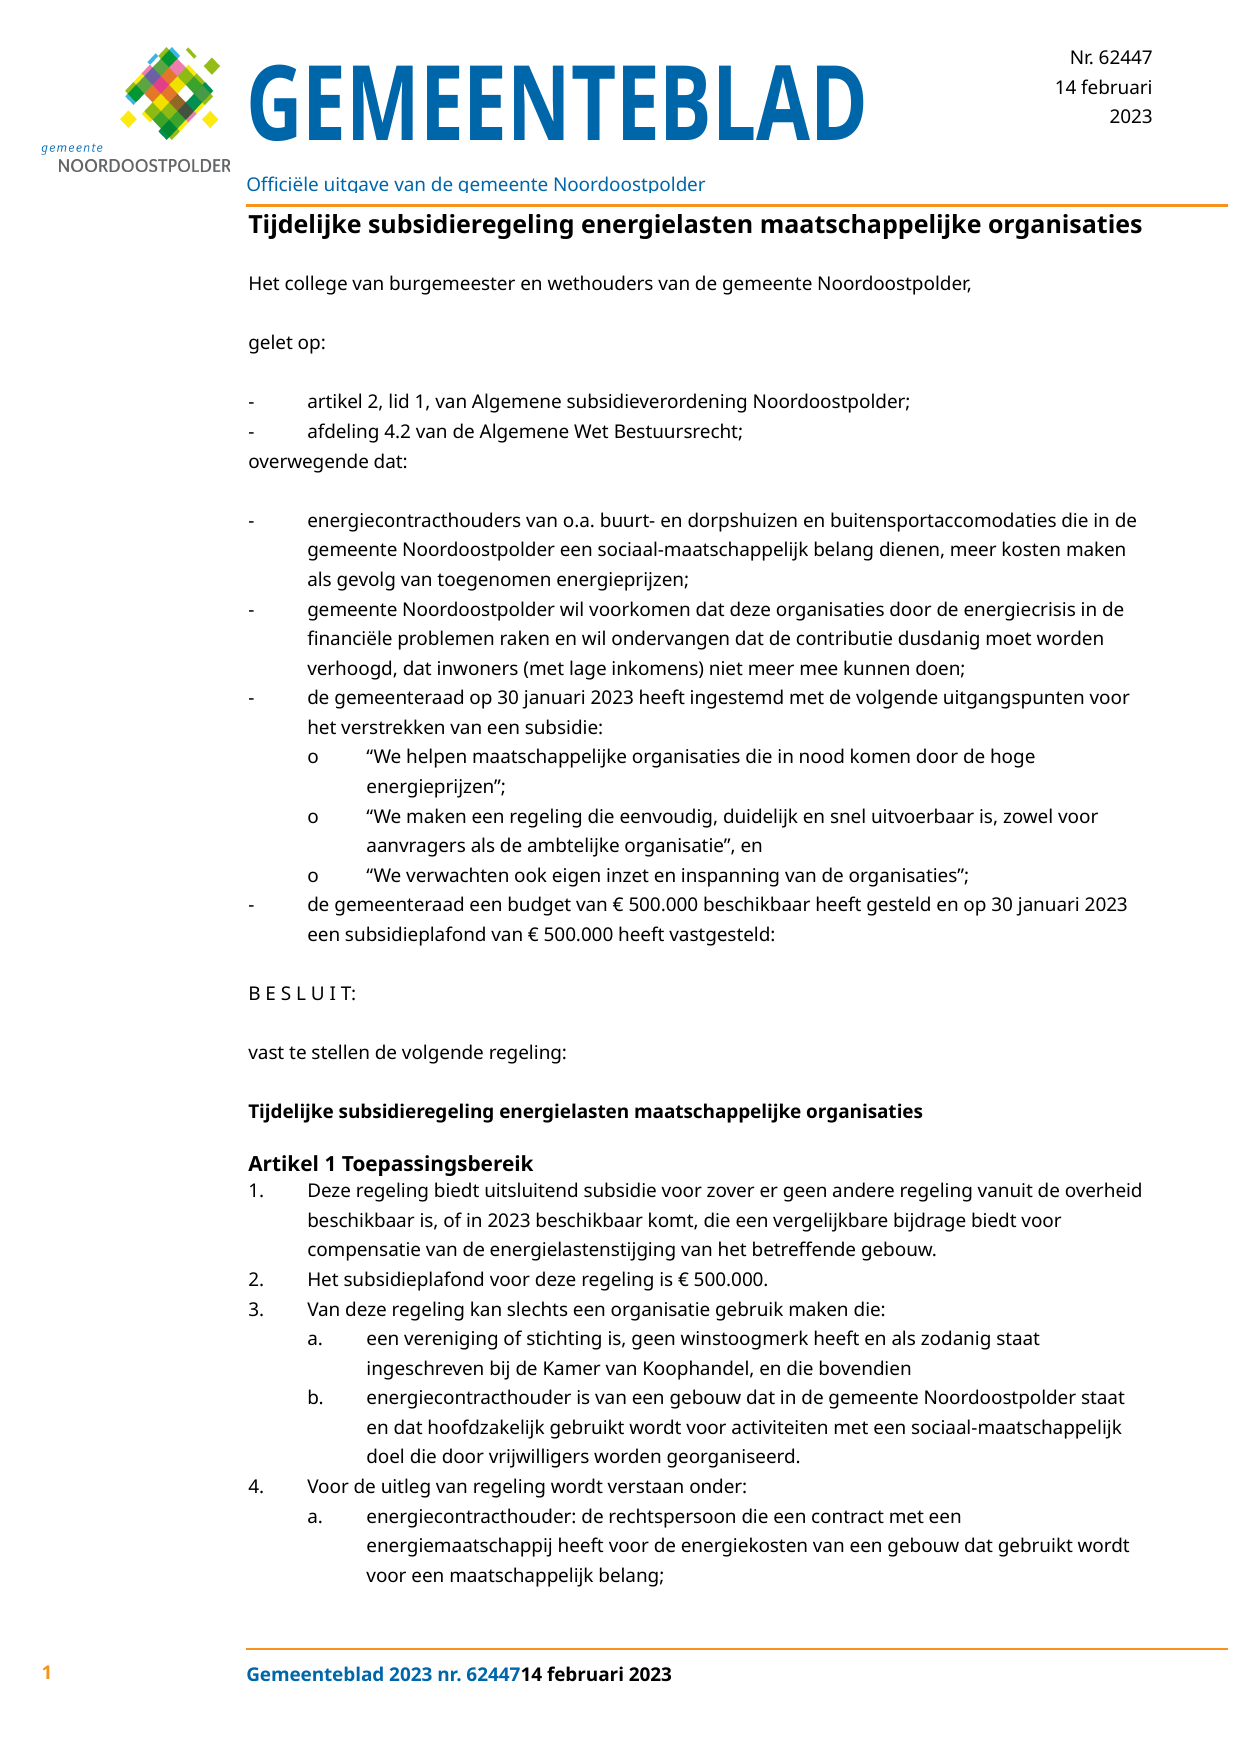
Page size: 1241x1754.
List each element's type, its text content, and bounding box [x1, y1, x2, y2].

text B E S L U I T: [248, 980, 1152, 1006]
picture [41, 47, 231, 172]
list energiecontracthouder is van een gebouw dat in de gemeente Noordoostpolder staat en dat hoofdzakelijk gebruikt wordt voor activiteiten met een sociaal-maatschappelijk doel die door vrijwilligers worden georganiseerd. [307, 1384, 1152, 1469]
list afdeling 4.2 van de Algemene Wet Bestuursrecht; [248, 418, 1152, 444]
text gelet op: [248, 329, 1152, 355]
list Van deze regeling kan slechts een organisatie gebruik maken die: [248, 1296, 1152, 1322]
list Het subsidieplafond voor deze regeling is € 500.000. [248, 1266, 1152, 1292]
text Tijdelijke subsidieregeling energielasten maatschappelijke organisaties [248, 207, 1152, 241]
text Artikel 1 Toepassingsbereik [248, 1149, 1152, 1177]
list Deze regeling biedt uitsluitend subsidie voor zover er geen andere regeling vanuit de overheid beschikbaar is, of in 2023 beschikbaar komt, die een vergelijkbare bijdrage biedt voor compensatie van de energielastenstijging van het betreffende gebouw. [248, 1177, 1152, 1262]
list artikel 2, lid 1, van Algemene subsidieverordening Noordoostpolder; [248, 389, 1152, 414]
text overwegende dat: [248, 448, 1152, 473]
list “We maken een regeling die eenvoudig, duidelijk en snel uitvoerbaar is, zowel voor aanvragers als de ambtelijke organisatie”, en [307, 803, 1152, 858]
list de gemeenteraad een budget van € 500.000 beschikbaar heeft gesteld en op 30 januari 2023 een subsidieplafond van € 500.000 heeft vastgesteld: [248, 892, 1152, 947]
list de gemeenteraad op 30 januari 2023 heeft ingestemd met de volgende uitgangspunten voor het verstrekken van een subsidie: [248, 684, 1152, 740]
list “We verwachten ook eigen inzet en inspanning van de organisaties”; [307, 862, 1152, 888]
list gemeente Noordoostpolder wil voorkomen dat deze organisaties door de energiecrisis in de financiële problemen raken en wil ondervangen dat de contributie dusdanig moet worden verhoogd, dat inwoners (met lage inkomens) niet meer mee kunnen doen; [248, 596, 1152, 681]
list een vereniging of stichting is, geen winstoogmerk heeft en als zodanig staat ingeschreven bij de Kamer van Koophandel, en die bovendien [307, 1325, 1152, 1381]
list energiecontracthouders van o.a. buurt- en dorpshuizen en buitensportaccomodaties die in de gemeente Noordoostpolder een sociaal-maatschappelijk belang dienen, meer kosten maken als gevolg van toegenomen energieprijzen; [248, 507, 1152, 592]
text Het college van burgemeester en wethouders van de gemeente Noordoostpolder, [248, 270, 1152, 296]
text vast te stellen de volgende regeling: [248, 1039, 1152, 1065]
text Tijdelijke subsidieregeling energielasten maatschappelijke organisaties [248, 1099, 1152, 1124]
list Voor de uitleg van regeling wordt verstaan onder: [248, 1473, 1152, 1499]
list energiecontracthouder: de rechtspersoon die een contract met een energiemaatschappij heeft voor de energiekosten van een gebouw dat gebruikt wordt voor een maatschappelijk belang; [307, 1503, 1152, 1588]
list “We helpen maatschappelijke organisaties die in nood komen door de hoge energieprijzen”; [307, 744, 1152, 799]
